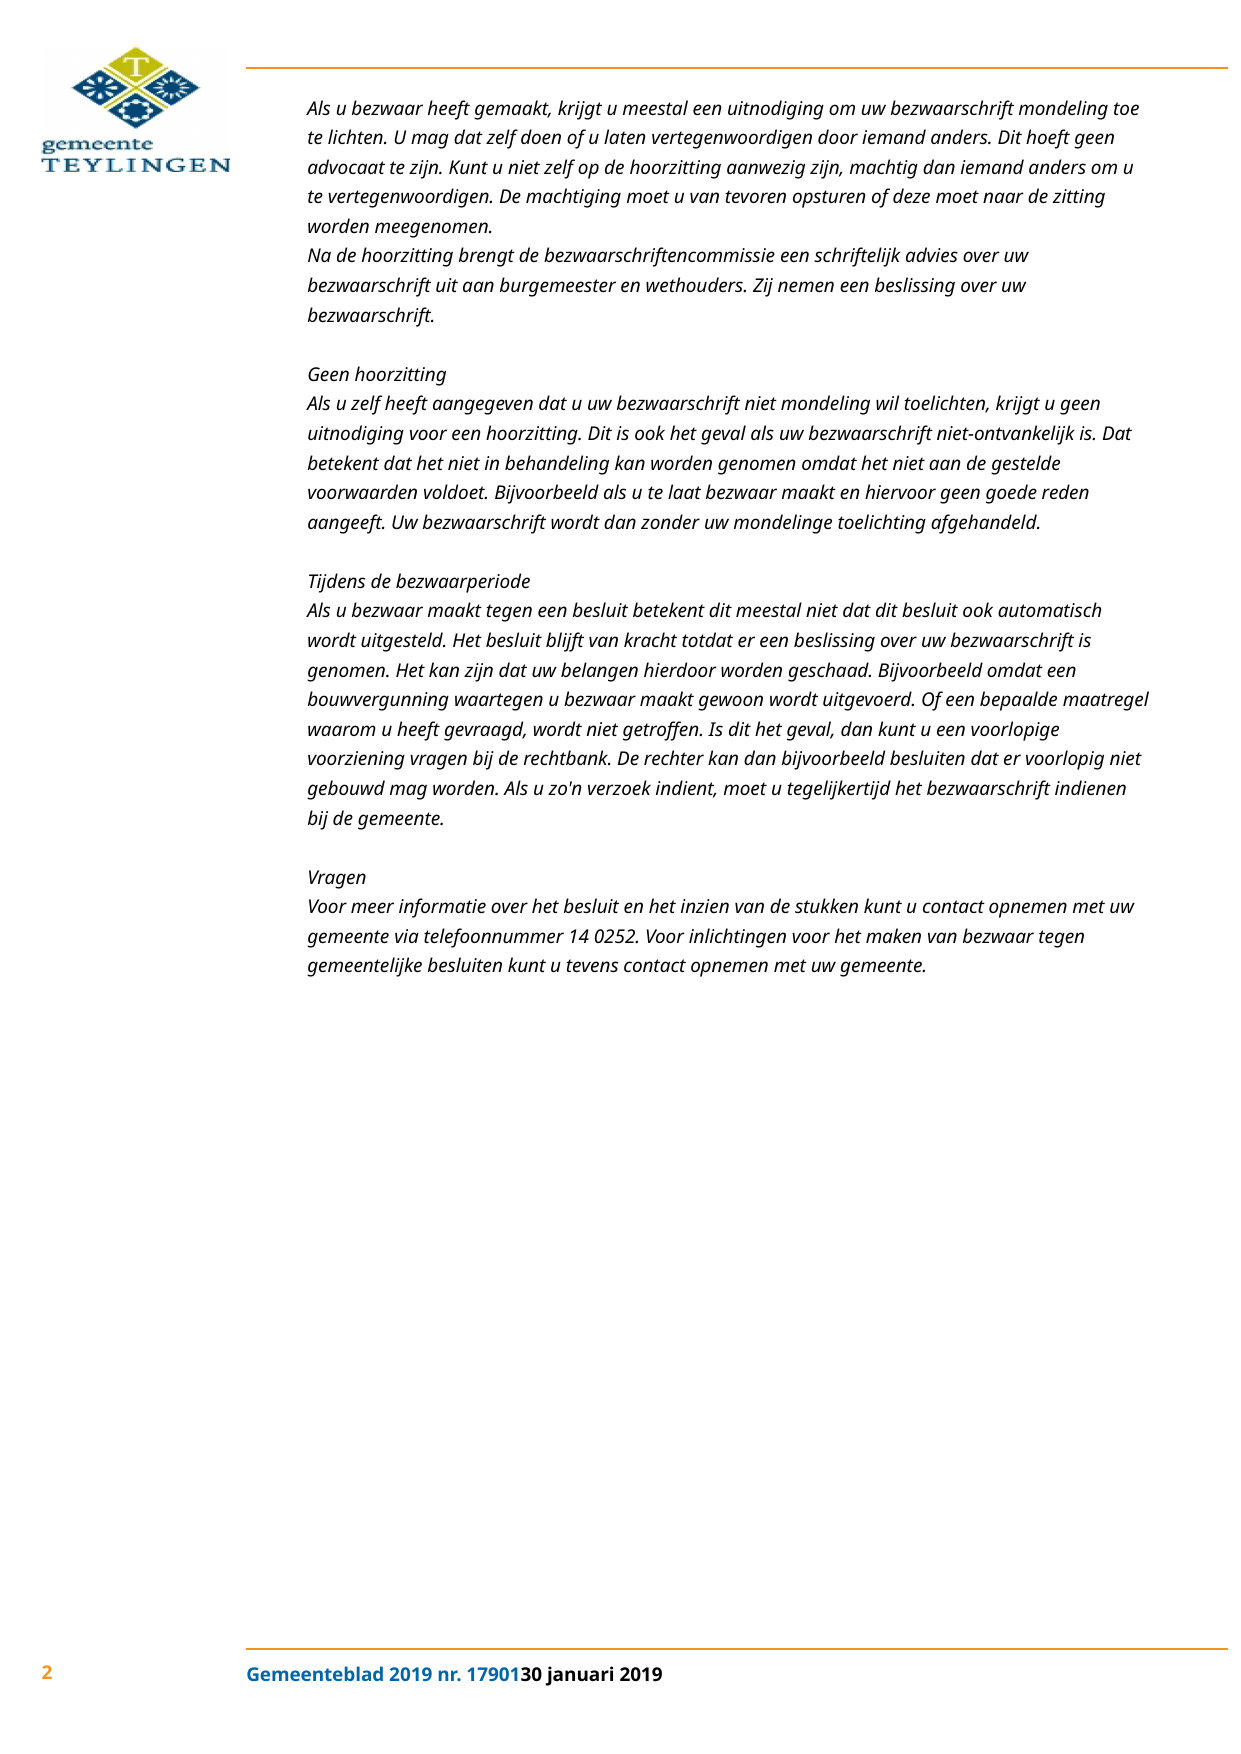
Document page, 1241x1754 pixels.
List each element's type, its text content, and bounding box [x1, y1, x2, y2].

list Tijdens de bezwaarperiode [248, 568, 1152, 594]
list Geen hoorzitting [248, 361, 1152, 387]
list Vragen [248, 864, 1152, 890]
list Als u bezwaar heeft gemaakt, krijgt u meestal een uitnodiging om uw bezwaarschrift mondeling toe te lichten. U mag dat zelf doen of u laten vertegenwoordigen door iemand anders. Dit hoeft geen advocaat te zijn. Kunt u niet zelf op de hoorzitting aanwezig zijn, machtig dan iemand anders om u te vertegenwoordigen. De machtiging moet u van tevoren opsturen of deze moet naar de zitting worden meegenomen. [248, 95, 1152, 239]
list Na de hoorzitting brengt de bezwaarschriftencommissie een schriftelijk advies over uw bezwaarschrift uit aan burgemeester en wethouders. Zij nemen een beslissing over uw bezwaarschrift. [248, 243, 1152, 328]
list Voor meer informatie over het besluit en het inzien van de stukken kunt u contact opnemen met uw gemeente via telefoonnummer 14 0252. Voor inlichtingen voor het maken van bezwaar tegen gemeentelijke besluiten kunt u tevens contact opnemen met uw gemeente. [248, 893, 1152, 978]
picture [41, 47, 231, 172]
list Als u zelf heeft aangegeven dat u uw bezwaarschrift niet mondeling wil toelichten, krijgt u geen uitnodiging voor een hoorzitting. Dit is ook het geval als uw bezwaarschrift niet-ontvankelijk is. Dat betekent dat het niet in behandeling kan worden genomen omdat het niet aan de gestelde voorwaarden voldoet. Bijvoorbeeld als u te laat bezwaar maakt en hiervoor geen goede reden aangeeft. Uw bezwaarschrift wordt dan zonder uw mondelinge toelichting afgehandeld. [248, 391, 1152, 535]
list Als u bezwaar maakt tegen een besluit betekent dit meestal niet dat dit besluit ook automatisch wordt uitgesteld. Het besluit blijft van kracht totdat er een beslissing over uw bezwaarschrift is genomen. Het kan zijn dat uw belangen hierdoor worden geschaad. Bijvoorbeeld omdat een bouwvergunning waartegen u bezwaar maakt gewoon wordt uitgevoerd. Of een bepaalde maatregel waarom u heeft gevraagd, wordt niet getroffen. Is dit het geval, dan kunt u een voorlopige voorziening vragen bij de rechtbank. De rechter kan dan bijvoorbeeld besluiten dat er voorlopig niet gebouwd mag worden. Als u zo'n verzoek indient, moet u tegelijkertijd het bezwaarschrift indienen bij de gemeente. [248, 598, 1152, 831]
